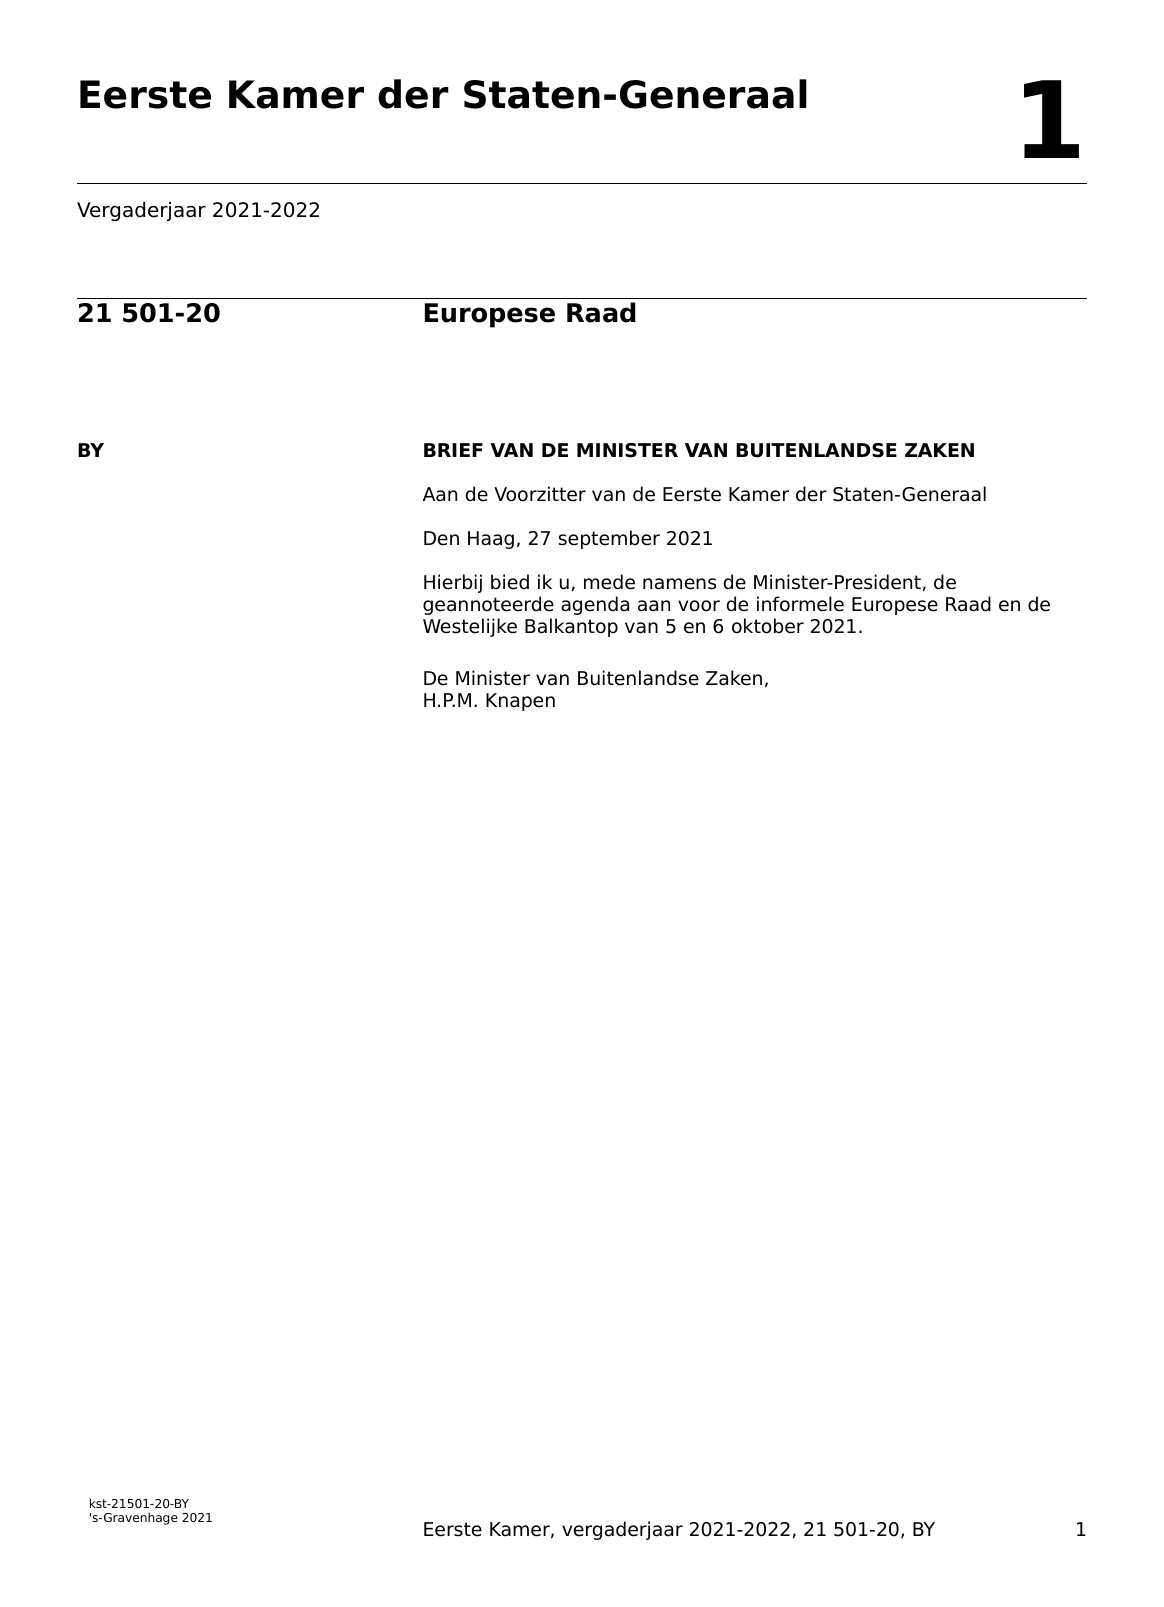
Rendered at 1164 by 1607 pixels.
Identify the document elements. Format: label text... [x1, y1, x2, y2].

table_header 1 [886, 59, 1087, 183]
text Den Haag, 27 september 2021 [422, 528, 1087, 550]
table_cell Vergaderjaar 2021-2022 [77, 184, 1087, 298]
subtitle BY BRIEF VAN DE MINISTER VAN BUITENLANDSE ZAKEN [77, 440, 1087, 462]
text Aan de Voorzitter van de Eerste Kamer der Staten-Generaal [422, 484, 1087, 506]
text kst-21501-20-BY [88, 1497, 323, 1511]
text Hierbij bied ik u, mede namens de Minister-President, de geannoteerde agenda aan voor de informele Europese Raad en de Westelijke Balkantop van 5 en 6 oktober 2021. [422, 572, 1087, 638]
table_header Eerste Kamer der Staten-Generaal [77, 59, 886, 183]
subtitle 21 501-20 Europese Raad [77, 299, 1087, 329]
text 's-Gravenhage 2021 [88, 1511, 323, 1525]
text De Minister van Buitenlandse Zaken, H.P.M. Knapen [422, 668, 1087, 712]
